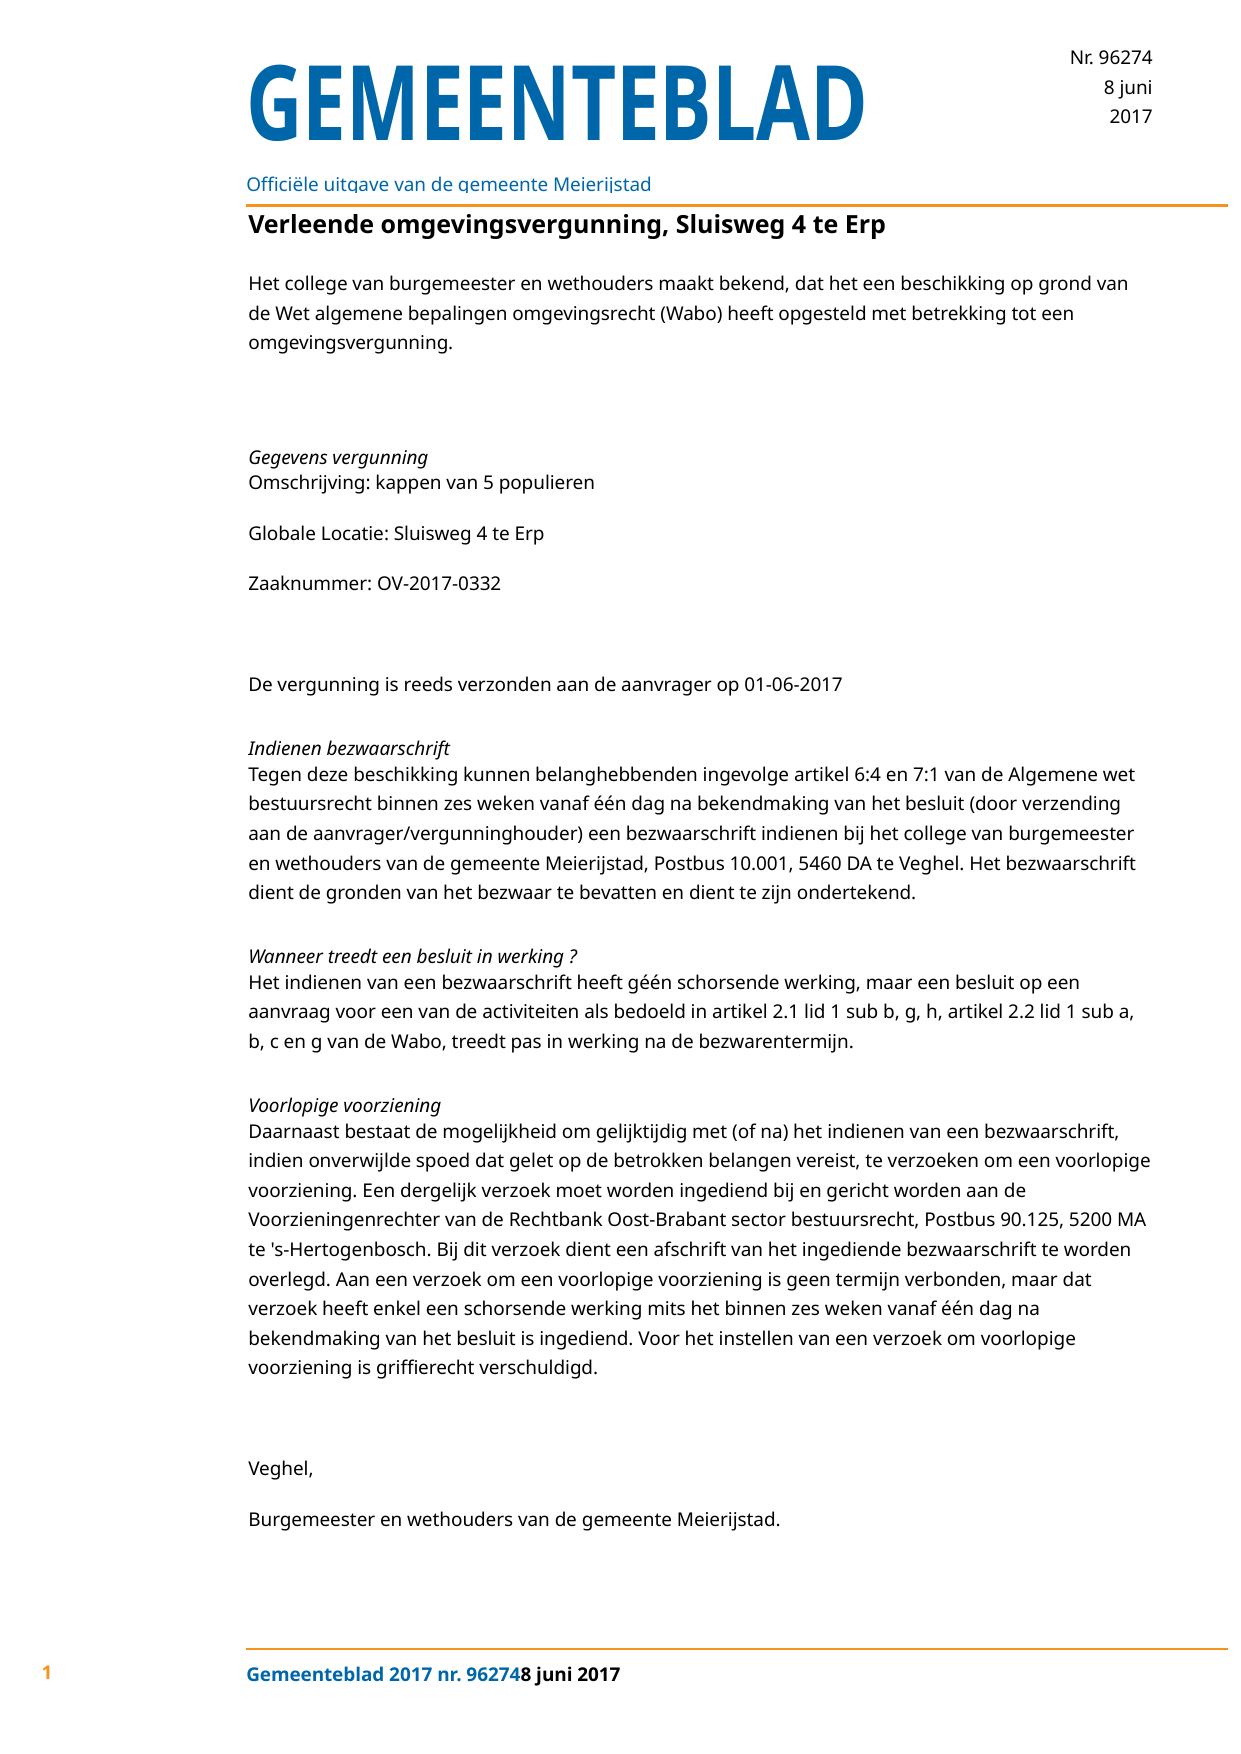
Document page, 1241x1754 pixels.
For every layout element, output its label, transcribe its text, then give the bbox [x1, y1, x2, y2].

text Gegevens vergunning [248, 444, 1152, 469]
text Veghel, [248, 1455, 1152, 1481]
text Wanneer treedt een besluit in werking ? [248, 943, 1152, 969]
text De vergunning is reeds verzonden aan de aanvrager op 01-06-2017 [248, 671, 1152, 697]
text Burgemeester en wethouders van de gemeente Meierijstad. [248, 1506, 1152, 1531]
text Het college van burgemeester en wethouders maakt bekend, dat het een beschikking op grond van de Wet algemene bepalingen omgevingsrecht (Wabo) heeft opgesteld met betrekking tot een omgevingsvergunning. [248, 270, 1152, 355]
picture [41, 47, 231, 172]
text Daarnaast bestaat de mogelijkheid om gelijktijdig met (of na) het indienen van een bezwaarschrift, indien onverwijlde spoed dat gelet op de betrokken belangen vereist, te verzoeken om een voorlopige voorziening. Een dergelijk verzoek moet worden ingediend bij en gericht worden aan de Voorzieningenrechter van de Rechtbank Oost-Brabant sector bestuursrecht, Postbus 90.125, 5200 MA te 's-Hertogenbosch. Bij dit verzoek dient een afschrift van het ingediende bezwaarschrift te worden overlegd. Aan een verzoek om een voorlopige voorziening is geen termijn verbonden, maar dat verzoek heeft enkel een schorsende werking mits het binnen zes weken vanaf één dag na bekendmaking van het besluit is ingediend. Voor het instellen van een verzoek om voorlopige voorziening is griffierecht verschuldigd. [248, 1118, 1152, 1380]
text Het indienen van een bezwaarschrift heeft géén schorsende werking, maar een besluit op een aanvraag voor een van de activiteiten als bedoeld in artikel 2.1 lid 1 sub b, g, h, artikel 2.2 lid 1 sub a, b, c en g van de Wabo, treedt pas in werking na de bezwarentermijn. [248, 969, 1152, 1054]
text Indienen bezwaarschrift [248, 735, 1152, 761]
text Zaaknummer: OV-2017-0332 [248, 570, 1152, 596]
text Globale Locatie: Sluisweg 4 te Erp [248, 520, 1152, 546]
text Verleende omgevingsvergunning, Sluisweg 4 te Erp [248, 207, 1152, 241]
text Voorlopige voorziening [248, 1092, 1152, 1118]
text Tegen deze beschikking kunnen belanghebbenden ingevolge artikel 6:4 en 7:1 van de Algemene wet bestuursrecht binnen zes weken vanaf één dag na bekendmaking van het besluit (door verzending aan de aanvrager/vergunninghouder) een bezwaarschrift indienen bij het college van burgemeester en wethouders van de gemeente Meierijstad, Postbus 10.001, 5460 DA te Veghel. Het bezwaarschrift dient de gronden van het bezwaar te bevatten en dient te zijn ondertekend. [248, 761, 1152, 905]
text Omschrijving: kappen van 5 populieren [248, 469, 1152, 495]
